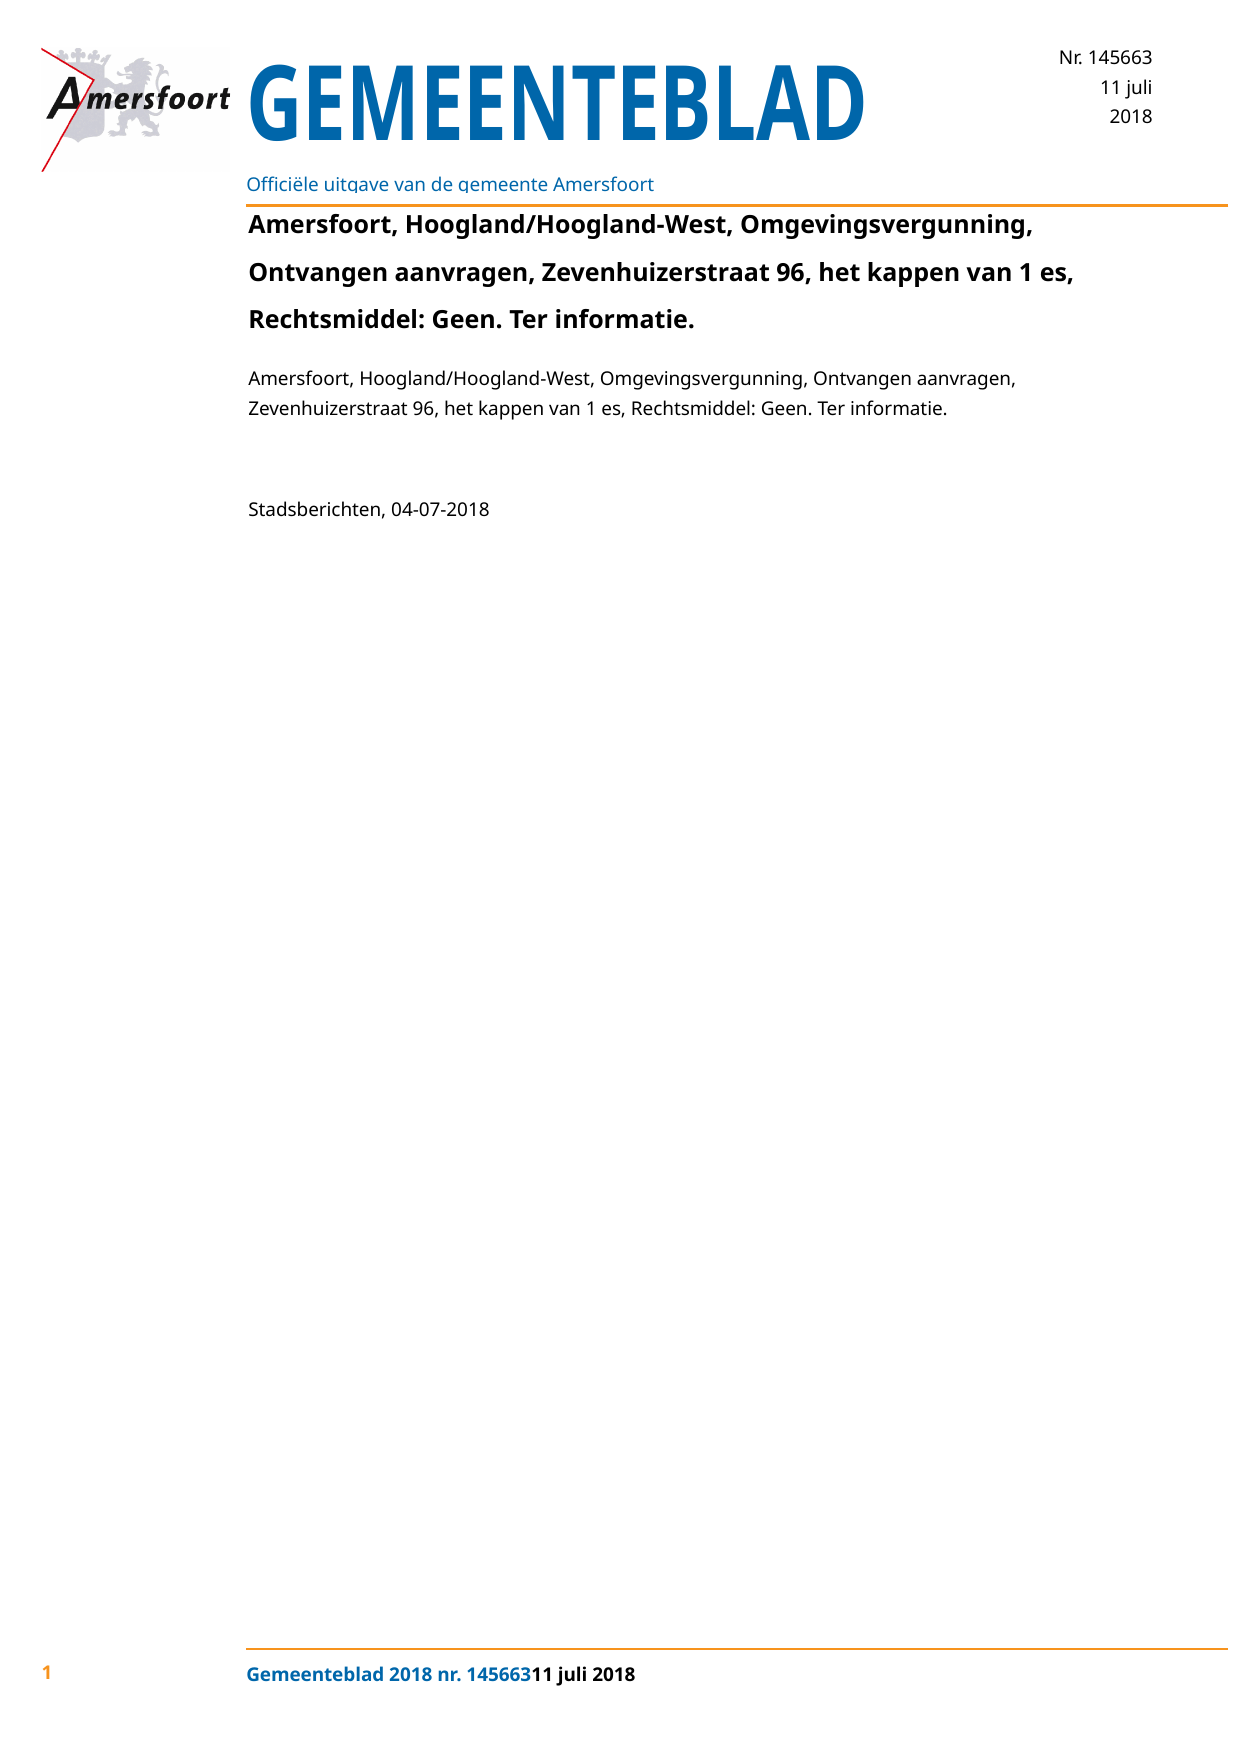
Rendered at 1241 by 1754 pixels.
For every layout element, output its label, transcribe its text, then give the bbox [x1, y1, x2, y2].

text Amersfoort, Hoogland/Hoogland-West, Omgevingsvergunning, Ontvangen aanvragen, Zevenhuizerstraat 96, het kappen van 1 es, Rechtsmiddel: Geen. Ter informatie. [248, 366, 1152, 421]
text Stadsberichten, 04-07-2018 [248, 496, 1152, 522]
text Amersfoort, Hoogland/Hoogland-West, Omgevingsvergunning, Ontvangen aanvragen, Zevenhuizerstraat 96, het kappen van 1 es, Rechtsmiddel: Geen. Ter informatie. [248, 207, 1152, 336]
picture [41, 47, 231, 172]
